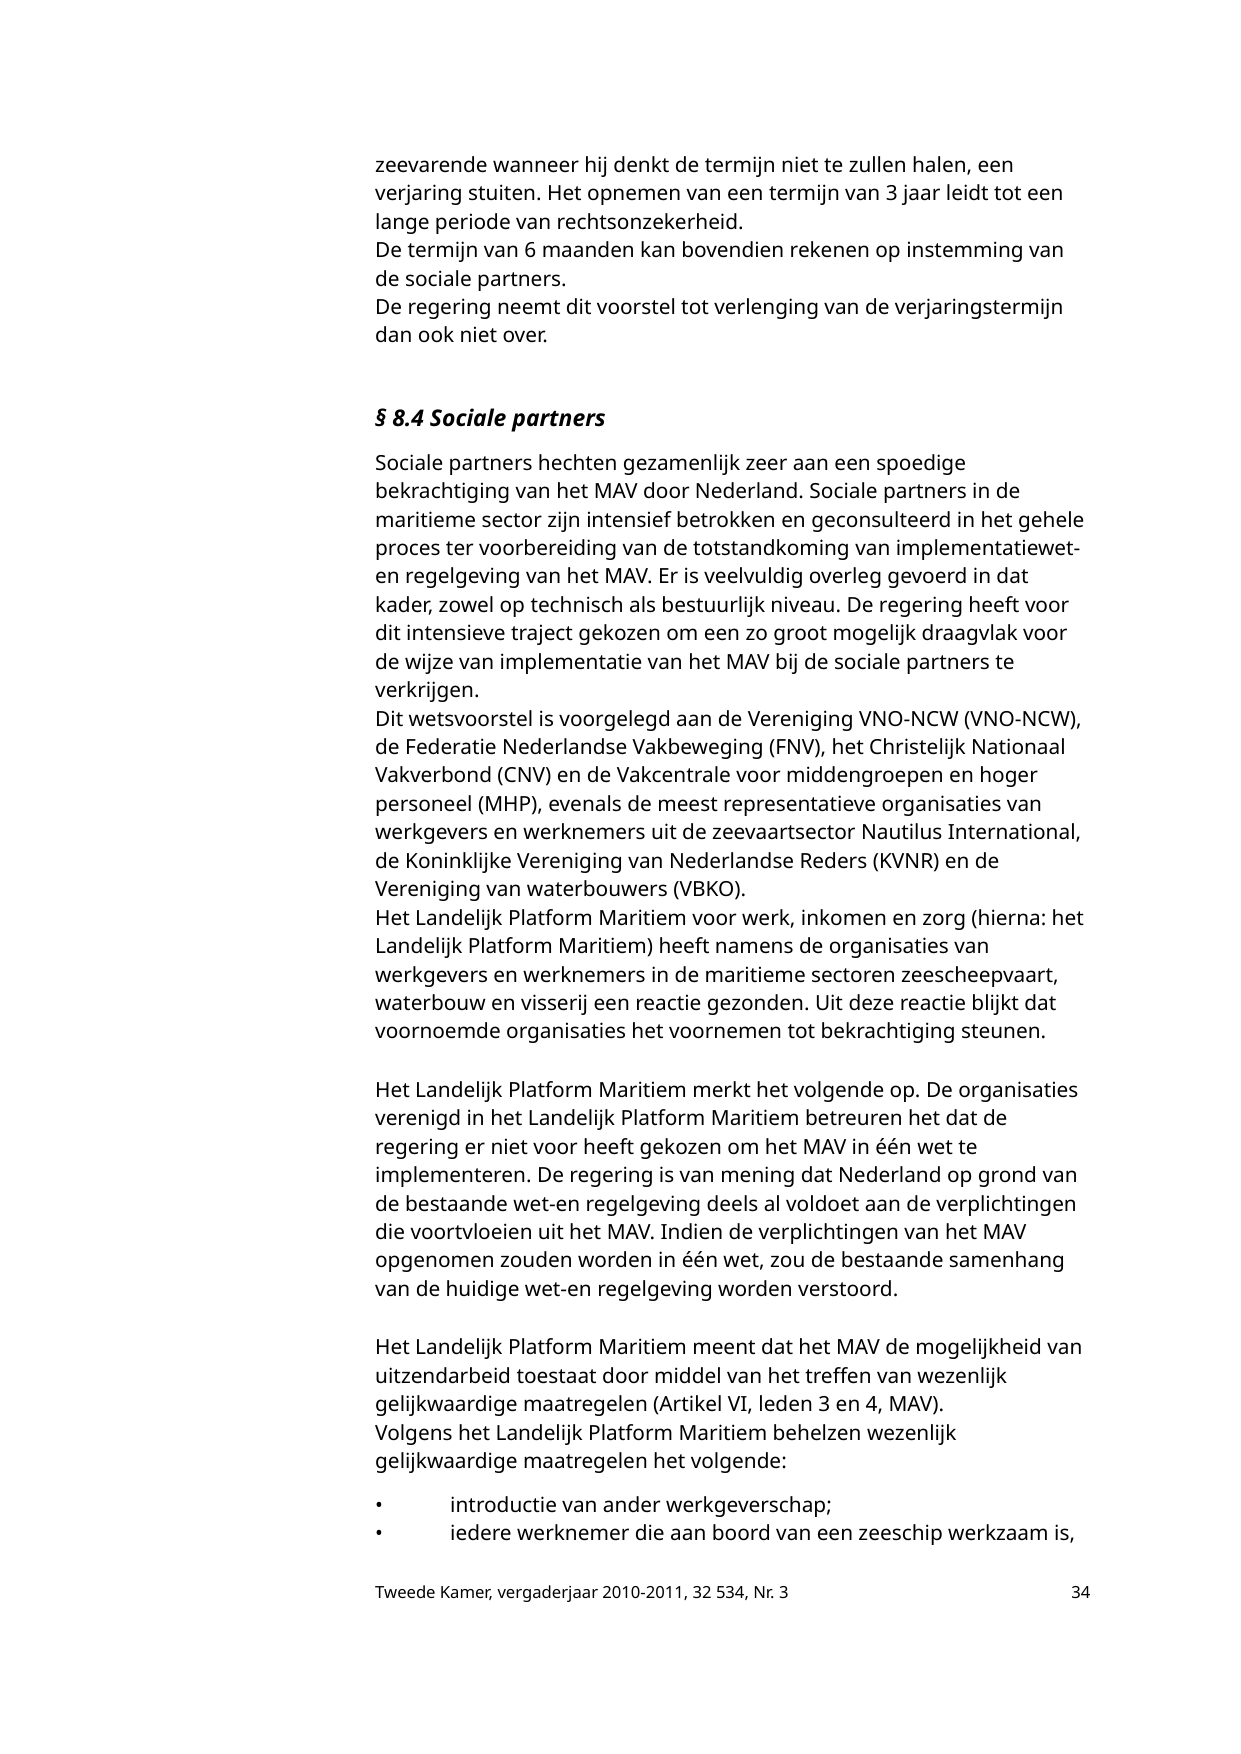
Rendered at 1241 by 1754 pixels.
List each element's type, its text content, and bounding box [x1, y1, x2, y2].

text zeevarende wanneer hij denkt de termijn niet te zullen halen, een verjaring stuiten. Het opnemen van een termijn van 3 jaar leidt tot een lange periode van rechtsonzekerheid. [375, 150, 1090, 235]
text Volgens het Landelijk Platform Maritiem behelzen wezenlijk gelijkwaardige maatregelen het volgende: [375, 1418, 1090, 1475]
list introductie van ander werkgeverschap; [375, 1490, 1090, 1518]
text Sociale partners hechten gezamenlijk zeer aan een spoedige bekrachtiging van het MAV door Nederland. Sociale partners in de maritieme sector zijn intensief betrokken en geconsulteerd in het gehele proces ter voorbereiding van de totstandkoming van implementatiewet- en regelgeving van het MAV. Er is veelvuldig overleg gevoerd in dat kader, zowel op technisch als bestuurlijk niveau. De regering heeft voor dit intensieve traject gekozen om een zo groot mogelijk draagvlak voor de wijze van implementatie van het MAV bij de sociale partners te verkrijgen. [375, 448, 1090, 704]
text Het Landelijk Platform Maritiem meent dat het MAV de mogelijkheid van uitzendarbeid toestaat door middel van het treffen van wezenlijk gelijkwaardige maatregelen (Artikel VI, leden 3 en 4, MAV). [375, 1332, 1090, 1418]
text Het Landelijk Platform Maritiem voor werk, inkomen en zorg (hierna: het Landelijk Platform Maritiem) heeft namens de organisaties van werkgevers en werknemers in de maritieme sectoren zeescheepvaart, waterbouw en visserij een reactie gezonden. Uit deze reactie blijkt dat voornoemde organisaties het voornemen tot bekrachtiging steunen. [375, 903, 1090, 1045]
subtitle § 8.4 Sociale partners [375, 402, 1090, 433]
text Het Landelijk Platform Maritiem merkt het volgende op. De organisaties verenigd in het Landelijk Platform Maritiem betreuren het dat de regering er niet voor heeft gekozen om het MAV in één wet te implementeren. De regering is van mening dat Nederland op grond van de bestaande wet-en regelgeving deels al voldoet aan de verplichtingen die voortvloeien uit het MAV. Indien de verplichtingen van het MAV opgenomen zouden worden in één wet, zou de bestaande samenhang van de huidige wet-en regelgeving worden verstoord. [375, 1075, 1090, 1302]
text Dit wetsvoorstel is voorgelegd aan de Vereniging VNO-NCW (VNO-NCW), de Federatie Nederlandse Vakbeweging (FNV), het Christelijk Nationaal Vakverbond (CNV) en de Vakcentrale voor middengroepen en hoger personeel (MHP), evenals de meest representatieve organisaties van werkgevers en werknemers uit de zeevaartsector Nautilus International, de Koninklijke Vereniging van Nederlandse Reders (KVNR) en de Vereniging van waterbouwers (VBKO). [375, 704, 1090, 903]
list iedere werknemer die aan boord van een zeeschip werkzaam is, [375, 1518, 1090, 1547]
text De termijn van 6 maanden kan bovendien rekenen op instemming van de sociale partners. [375, 235, 1090, 292]
text De regering neemt dit voorstel tot verlenging van de verjaringstermijn dan ook niet over. [375, 292, 1090, 349]
